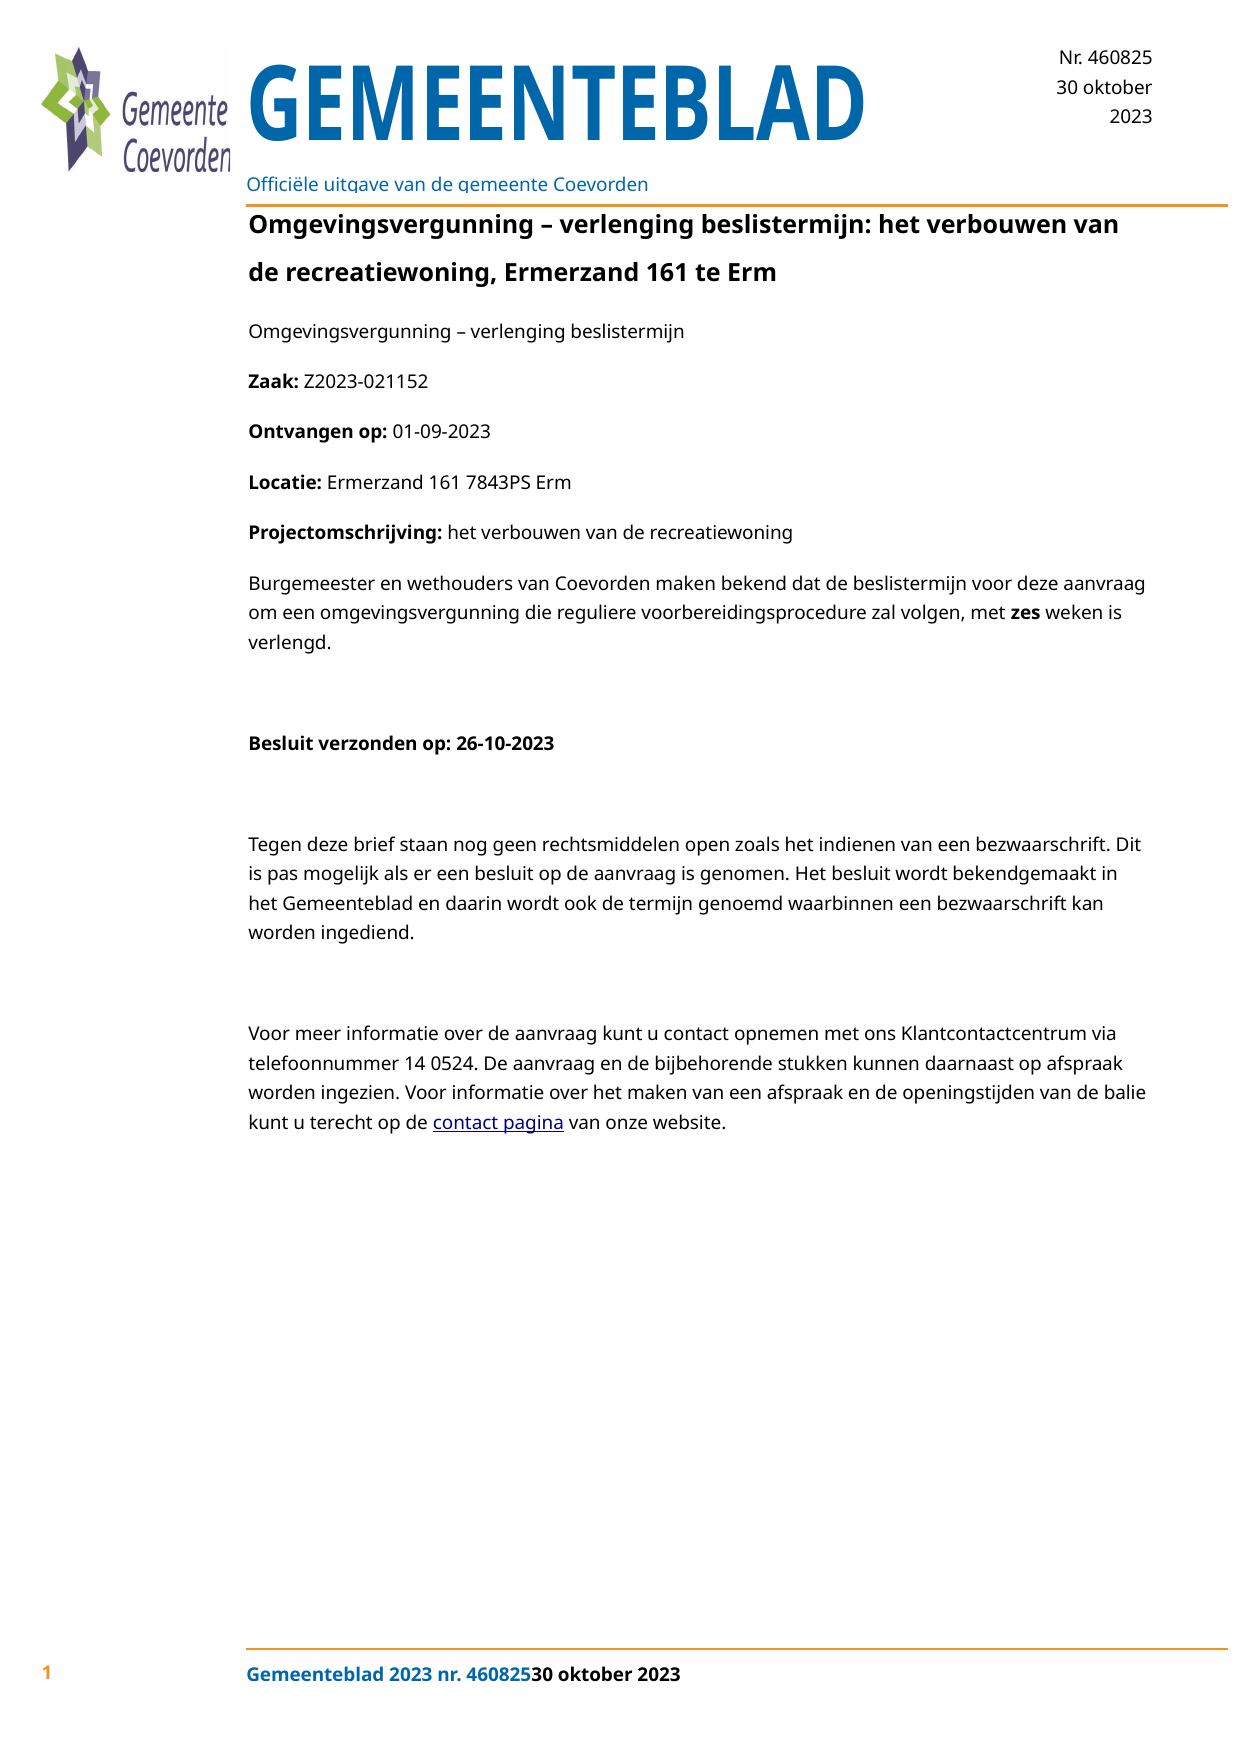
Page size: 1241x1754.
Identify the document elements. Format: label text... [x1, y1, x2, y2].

text Projectomschrijving: het verbouwen van de recreatiewoning [248, 519, 1152, 545]
text Omgevingsvergunning – verlenging beslistermijn [248, 318, 1152, 344]
text Tegen deze brief staan nog geen rechtsmiddelen open zoals het indienen van een bezwaarschrift. Dit is pas mogelijk als er een besluit op de aanvraag is genomen. Het besluit wordt bekendgemaakt in het Gemeenteblad en daarin wordt ook de termijn genoemd waarbinnen een bezwaarschrift kan worden ingediend. [248, 831, 1152, 945]
text Voor meer informatie over de aanvraag kunt u contact opnemen met ons Klantcontactcentrum via telefoonnummer 14 0524. De aanvraag en de bijbehorende stukken kunnen daarnaast op afspraak worden ingezien. Voor informatie over het maken van een afspraak en de openingstijden van de balie kunt u terecht op de contact pagina van onze website. [248, 1020, 1152, 1135]
text Zaak: Z2023-021152 [248, 368, 1152, 394]
text Locatie: Ermerzand 161 7843PS Erm [248, 469, 1152, 495]
text Ontvangen op: 01-09-2023 [248, 419, 1152, 444]
picture [41, 47, 231, 172]
text Besluit verzonden op: 26-10-2023 [248, 730, 1152, 756]
text Omgevingsvergunning – verlenging beslistermijn: het verbouwen van de recreatiewoning, Ermerzand 161 te Erm [248, 207, 1152, 288]
text Burgemeester en wethouders van Coevorden maken bekend dat de beslistermijn voor deze aanvraag om een omgevingsvergunning die reguliere voorbereidingsprocedure zal volgen, met zes weken is verlengd. [248, 570, 1152, 655]
